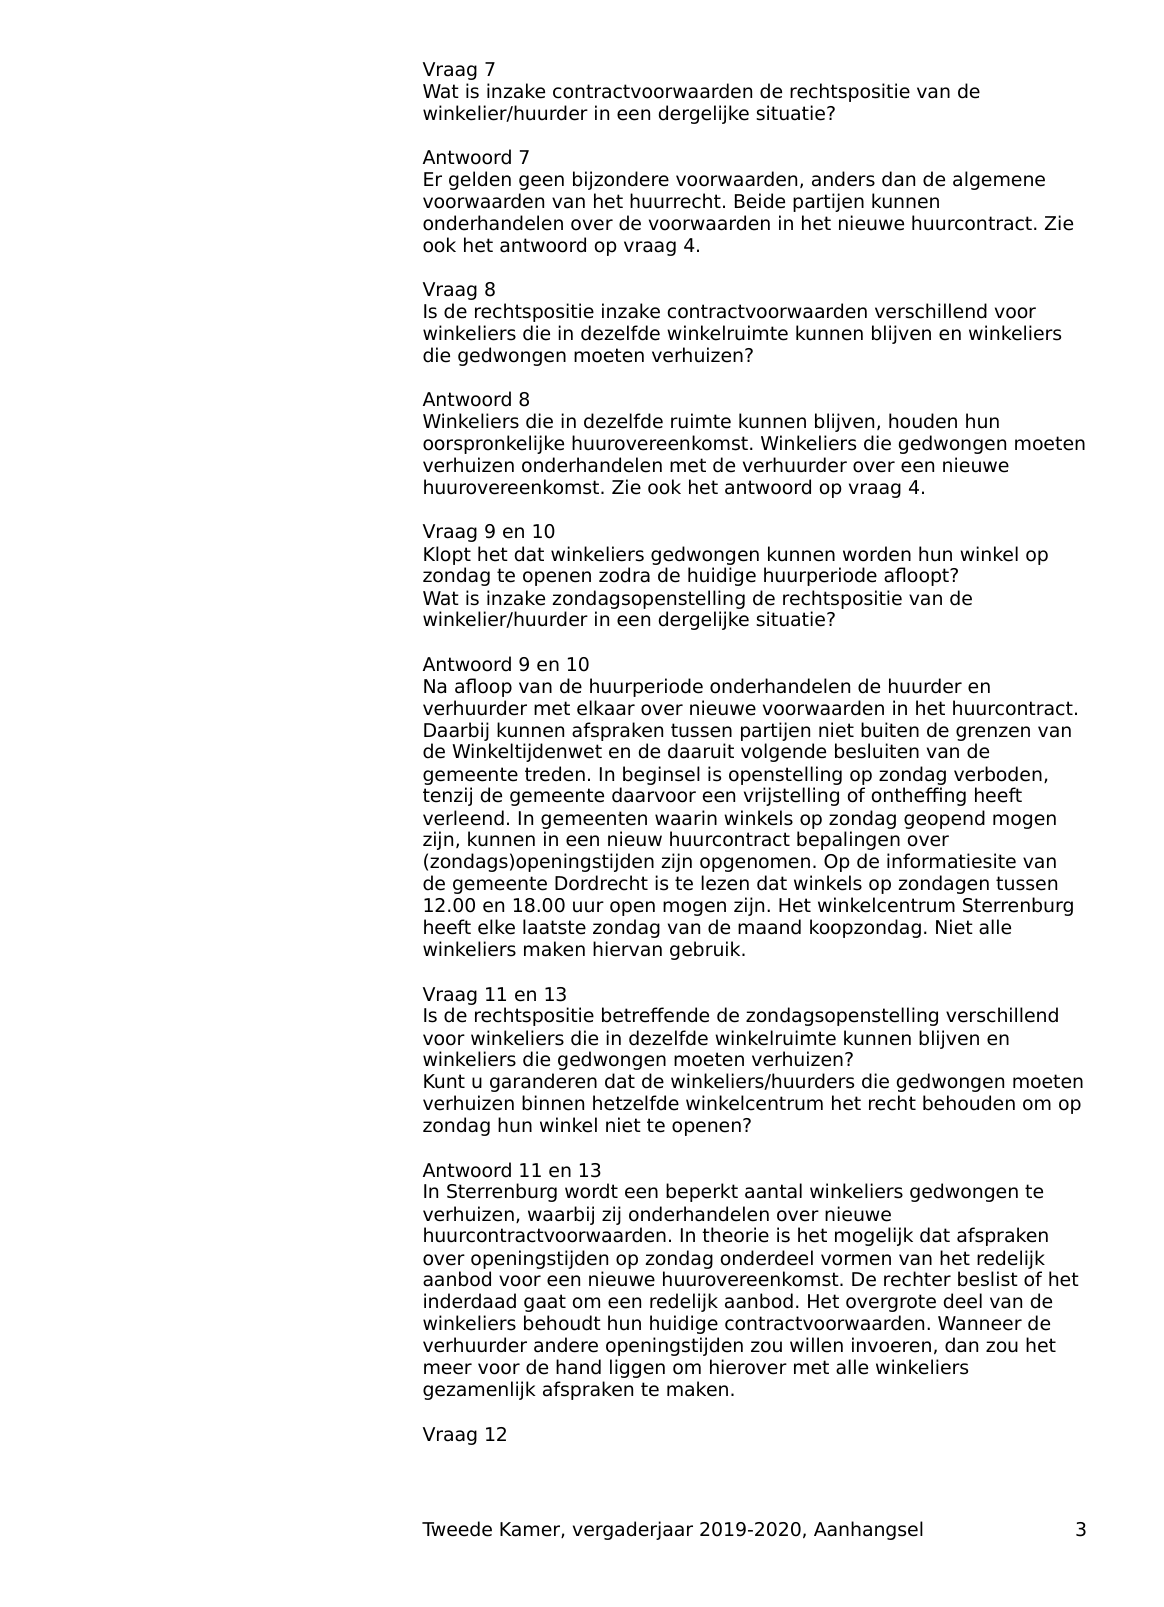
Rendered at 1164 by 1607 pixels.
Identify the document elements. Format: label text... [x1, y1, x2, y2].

text Vraag 7 [422, 59, 1087, 81]
text In Sterrenburg wordt een beperkt aantal winkeliers gedwongen te verhuizen, waarbij zij onderhandelen over nieuwe huurcontractvoorwaarden. In theorie is het mogelijk dat afspraken over openingstijden op zondag onderdeel vormen van het redelijk aanbod voor een nieuwe huurovereenkomst. De rechter beslist of het inderdaad gaat om een redelijk aanbod. Het overgrote deel van de winkeliers behoudt hun huidige contractvoorwaarden. Wanneer de verhuurder andere openingstijden zou willen invoeren, dan zou het meer voor de hand liggen om hierover met alle winkeliers gezamenlijk afspraken te maken. [422, 1181, 1087, 1401]
text Vraag 9 en 10 [422, 521, 1087, 543]
text Antwoord 7 [422, 147, 1087, 169]
text Er gelden geen bijzondere voorwaarden, anders dan de algemene voorwaarden van het huurrecht. Beide partijen kunnen onderhandelen over de voorwaarden in het nieuwe huurcontract. Zie ook het antwoord op vraag 4. [422, 169, 1087, 257]
text Wat is inzake contractvoorwaarden de rechtspositie van de winkelier/huurder in een dergelijke situatie? [422, 81, 1087, 125]
text Winkeliers die in dezelfde ruimte kunnen blijven, houden hun oorspronkelijke huurovereenkomst. Winkeliers die gedwongen moeten verhuizen onderhandelen met de verhuurder over een nieuwe huurovereenkomst. Zie ook het antwoord op vraag 4. [422, 411, 1087, 499]
text Klopt het dat winkeliers gedwongen kunnen worden hun winkel op zondag te openen zodra de huidige huurperiode afloopt? [422, 543, 1087, 587]
text Kunt u garanderen dat de winkeliers/huurders die gedwongen moeten verhuizen binnen hetzelfde winkelcentrum het recht behouden om op zondag hun winkel niet te openen? [422, 1071, 1087, 1137]
text Antwoord 9 en 10 [422, 653, 1087, 676]
text Is de rechtspositie inzake contractvoorwaarden verschillend voor winkeliers die in dezelfde winkelruimte kunnen blijven en winkeliers die gedwongen moeten verhuizen? [422, 301, 1087, 367]
text Antwoord 8 [422, 389, 1087, 411]
text Antwoord 11 en 13 [422, 1159, 1087, 1181]
text Wat is inzake zondagsopenstelling de rechtspositie van de winkelier/huurder in een dergelijke situatie? [422, 587, 1087, 631]
text Vraag 8 [422, 279, 1087, 301]
text Is de rechtspositie betreffende de zondagsopenstelling verschillend voor winkeliers die in dezelfde winkelruimte kunnen blijven en winkeliers die gedwongen moeten verhuizen? [422, 1005, 1087, 1071]
text Na afloop van de huurperiode onderhandelen de huurder en verhuurder met elkaar over nieuwe voorwaarden in het huurcontract. Daarbij kunnen afspraken tussen partijen niet buiten de grenzen van de Winkeltijdenwet en de daaruit volgende besluiten van de gemeente treden. In beginsel is openstelling op zondag verboden, tenzij de gemeente daarvoor een vrijstelling of ontheffing heeft verleend. In gemeenten waarin winkels op zondag geopend mogen zijn, kunnen in een nieuw huurcontract bepalingen over (zondags)openingstijden zijn opgenomen. Op de informatiesite van de gemeente Dordrecht is te lezen dat winkels op zondagen tussen 12.00 en 18.00 uur open mogen zijn. Het winkelcentrum Sterrenburg heeft elke laatste zondag van de maand koopzondag. Niet alle winkeliers maken hiervan gebruik. [422, 676, 1087, 961]
text Vraag 11 en 13 [422, 983, 1087, 1005]
text Vraag 12 [422, 1423, 1087, 1445]
